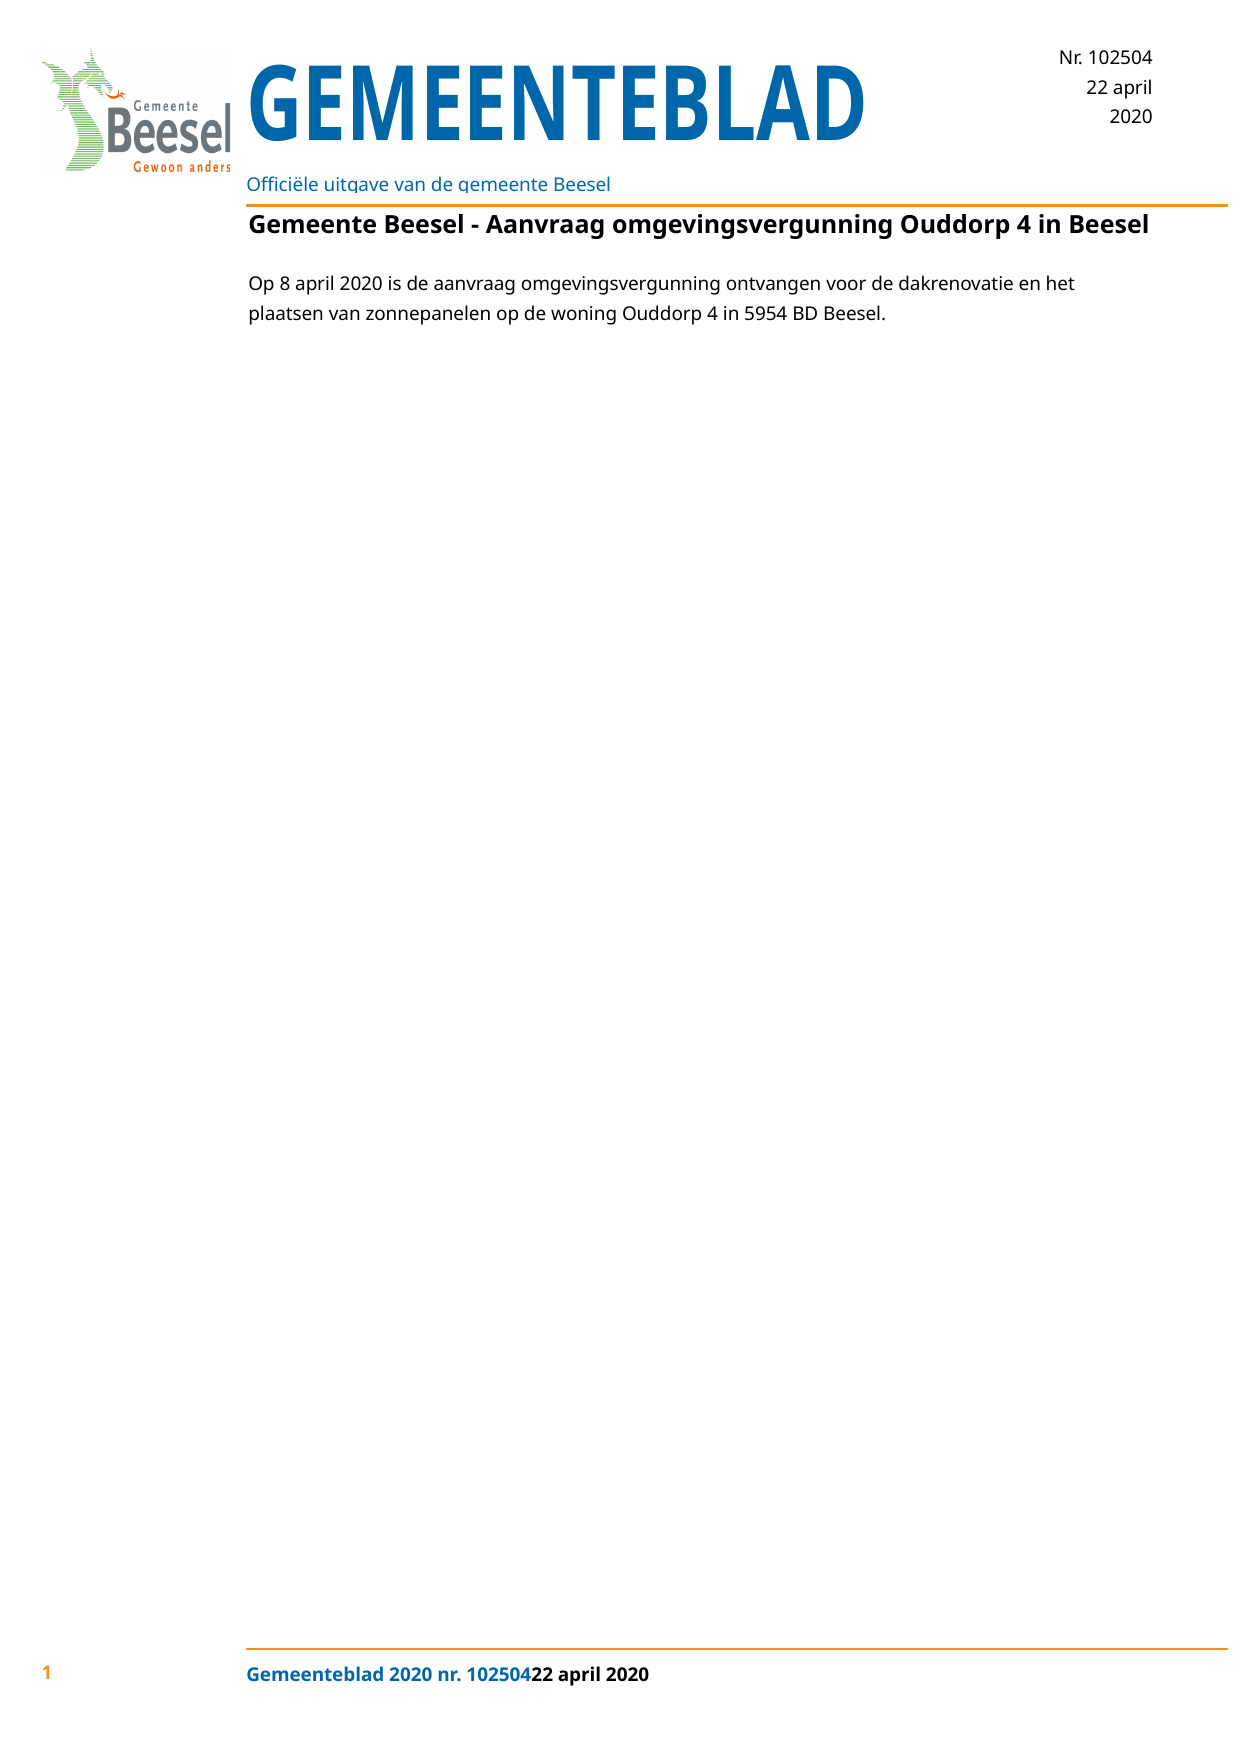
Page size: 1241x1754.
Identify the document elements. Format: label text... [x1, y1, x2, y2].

picture [41, 47, 231, 172]
text Gemeente Beesel - Aanvraag omgevingsvergunning Ouddorp 4 in Beesel [248, 207, 1152, 241]
text Op 8 april 2020 is de aanvraag omgevingsvergunning ontvangen voor de dakrenovatie en het plaatsen van zonnepanelen op de woning Ouddorp 4 in 5954 BD Beesel. [248, 270, 1152, 326]
